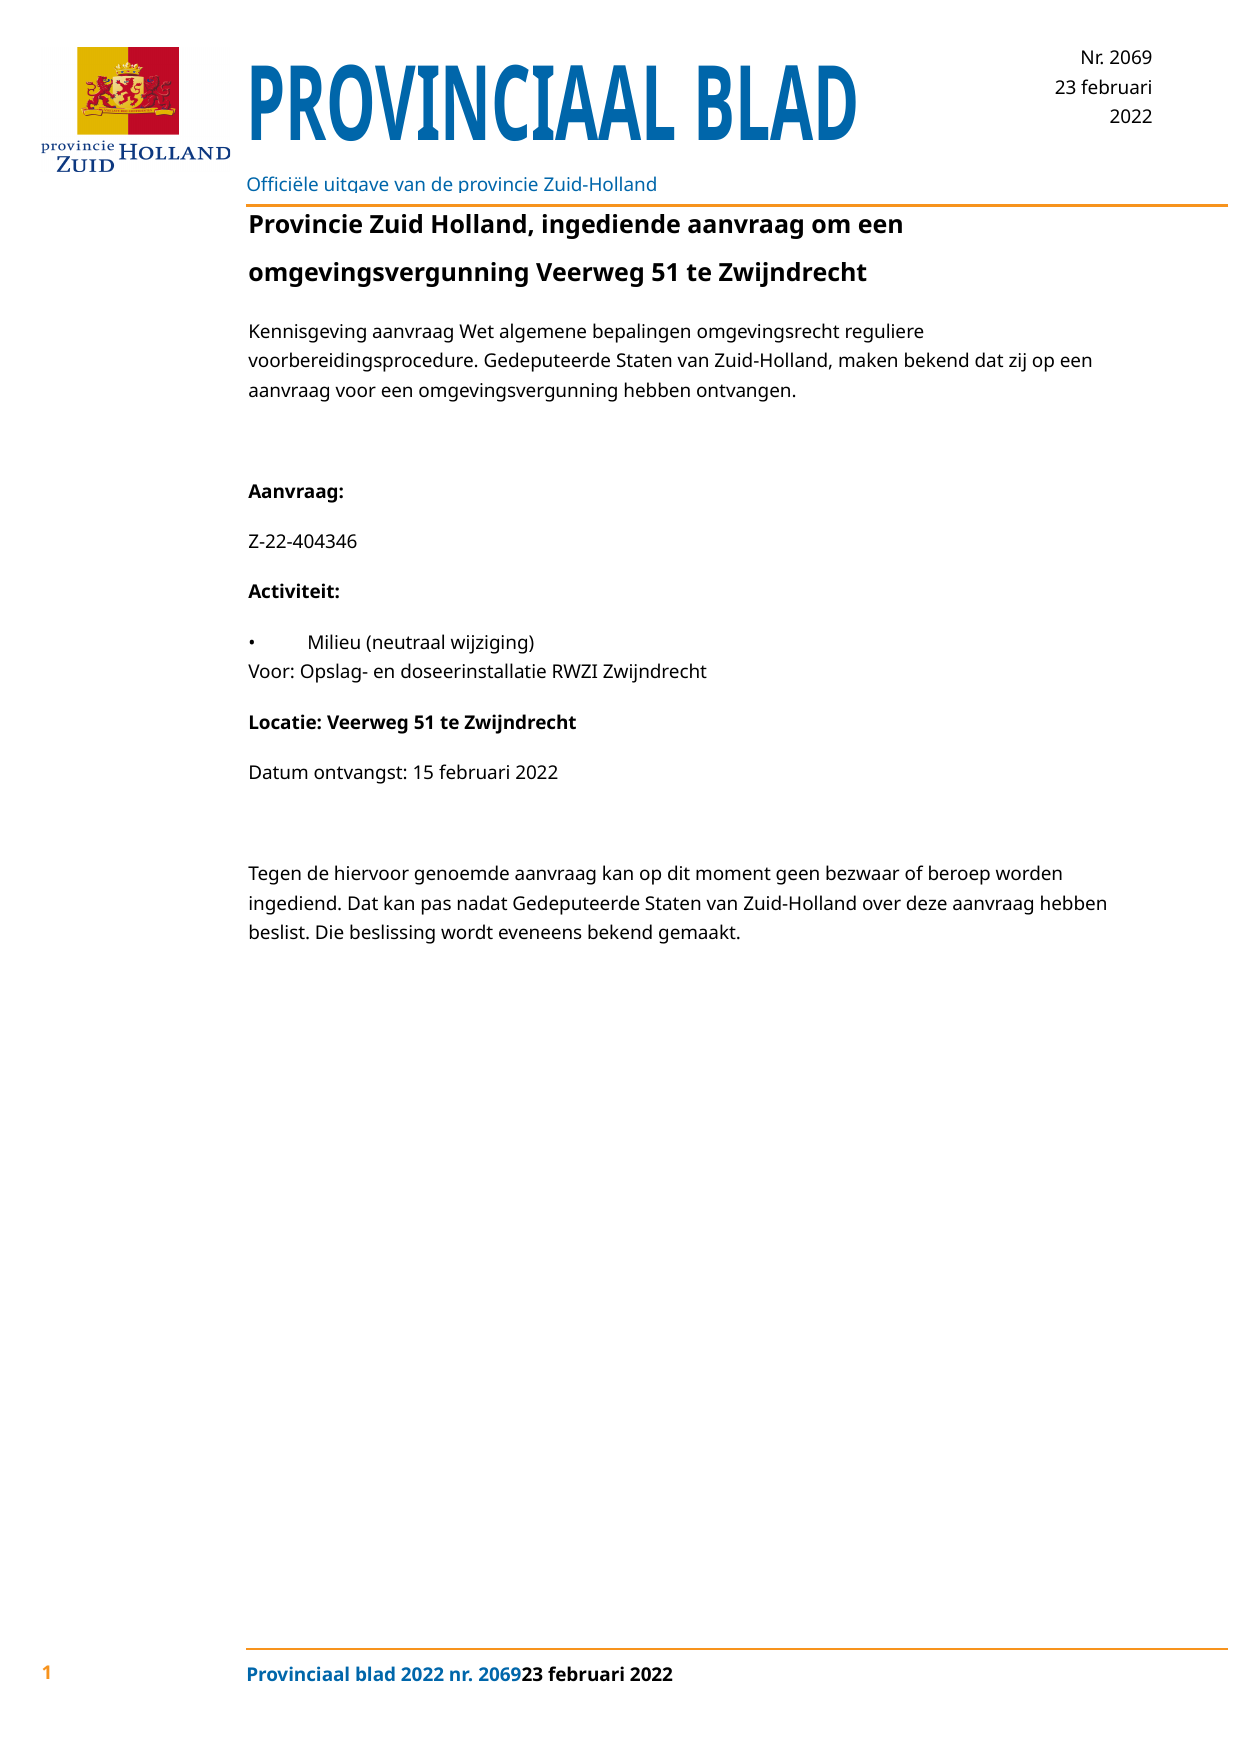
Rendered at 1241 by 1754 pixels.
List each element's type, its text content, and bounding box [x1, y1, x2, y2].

text Locatie: Veerweg 51 te Zwijndrecht [248, 709, 1152, 735]
text Provincie Zuid Holland, ingediende aanvraag om een omgevingsvergunning Veerweg 51 te Zwijndrecht [248, 207, 1152, 288]
text Tegen de hiervoor genoemde aanvraag kan op dit moment geen bezwaar of beroep worden ingediend. Dat kan pas nadat Gedeputeerde Staten van Zuid-Holland over deze aanvraag hebben beslist. Die beslissing wordt eveneens bekend gemaakt. [248, 860, 1152, 945]
list Milieu (neutraal wijziging) [248, 629, 1152, 655]
text Voor: Opslag- en doseerinstallatie RWZI Zwijndrecht [248, 659, 1152, 684]
text Activiteit: [248, 579, 1152, 604]
text Datum ontvangst: 15 februari 2022 [248, 759, 1152, 785]
text Z-22-404346 [248, 528, 1152, 554]
text Aanvraag: [248, 478, 1152, 504]
text Kennisgeving aanvraag Wet algemene bepalingen omgevingsrecht reguliere voorbereidingsprocedure. Gedeputeerde Staten van Zuid-Holland, maken bekend dat zij op een aanvraag voor een omgevingsvergunning hebben ontvangen. [248, 318, 1152, 403]
picture [41, 47, 231, 172]
